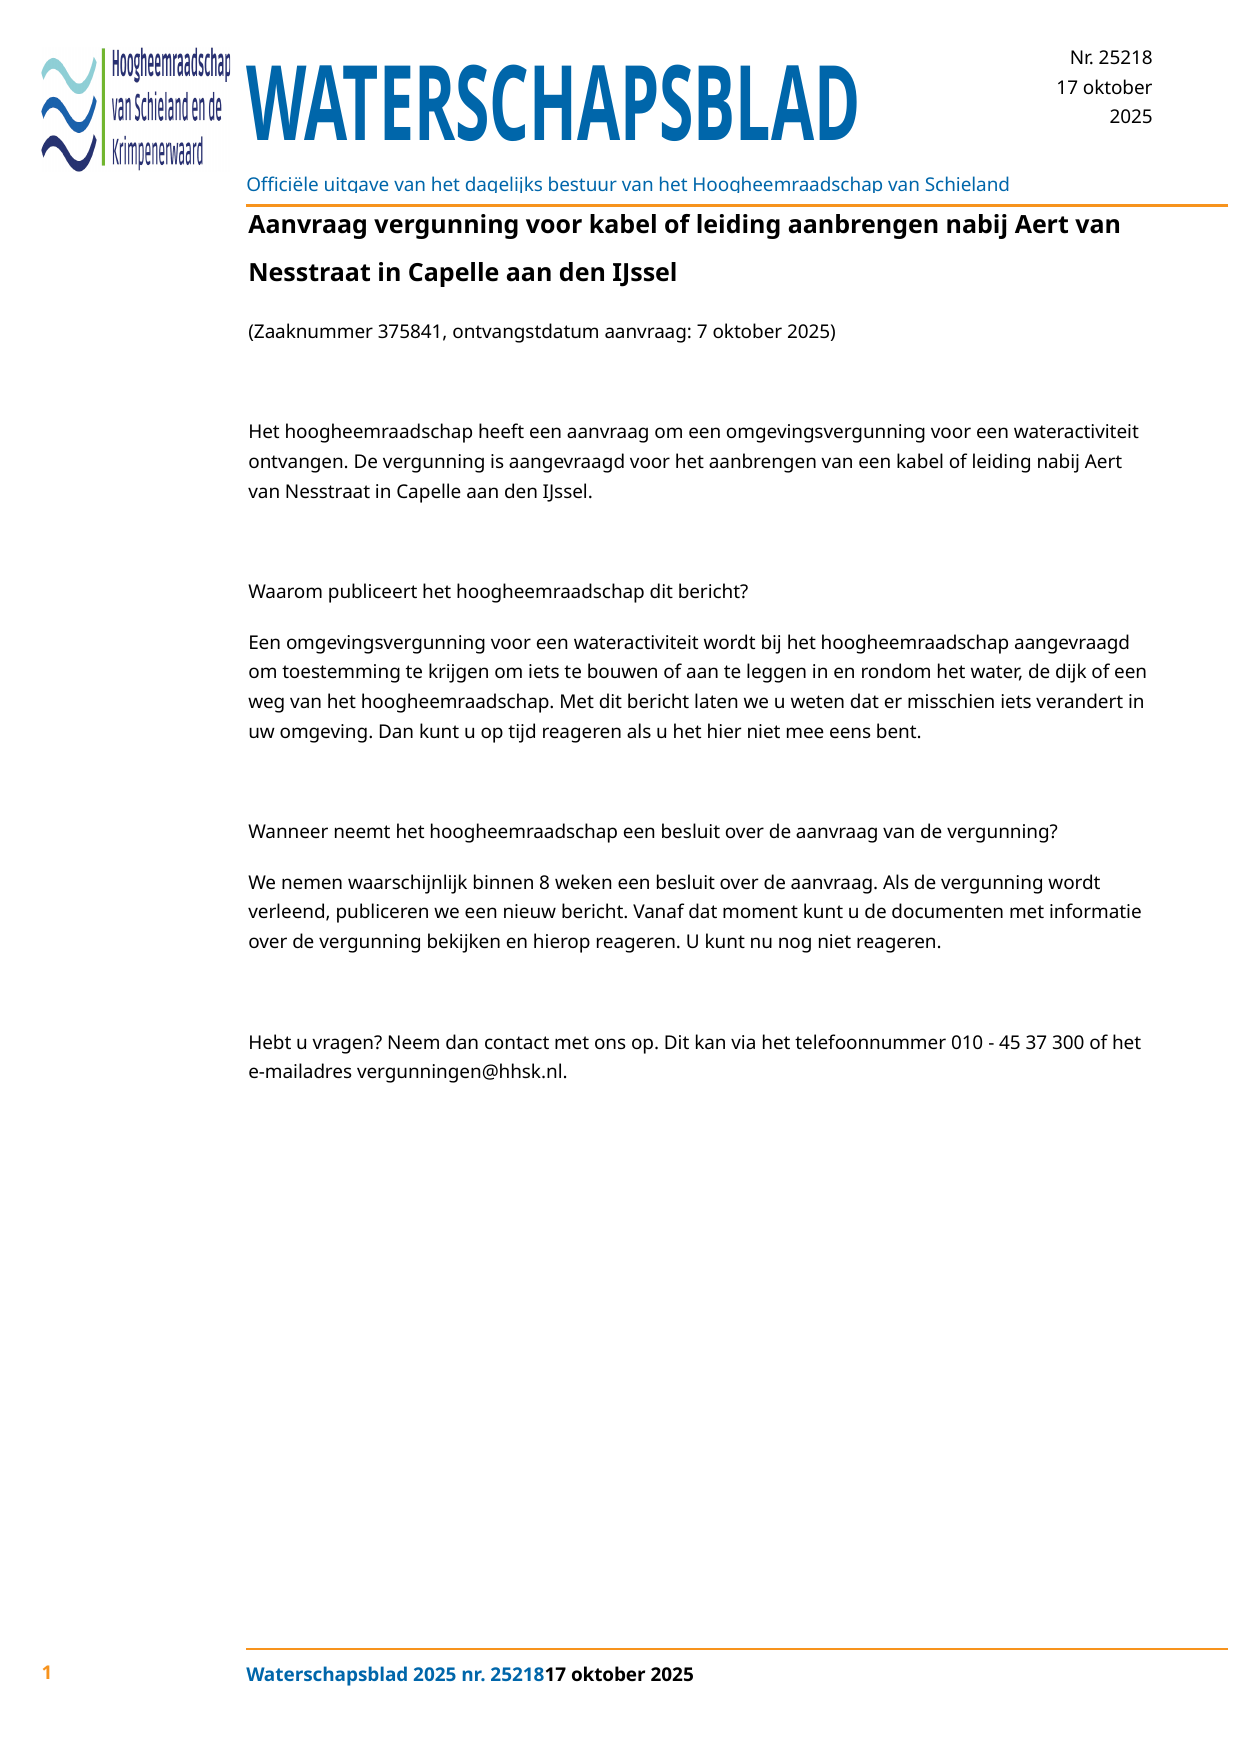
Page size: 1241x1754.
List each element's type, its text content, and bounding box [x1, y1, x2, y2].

picture [41, 47, 231, 172]
text Wanneer neemt het hoogheemraadschap een besluit over de aanvraag van de vergunning? [248, 819, 1152, 844]
text We nemen waarschijnlijk binnen 8 weken een besluit over de aanvraag. Als de vergunning wordt verleend, publiceren we een nieuw bericht. Vanaf dat moment kunt u de documenten met informatie over de vergunning bekijken en hierop reageren. U kunt nu nog niet reageren. [248, 869, 1152, 954]
text Het hoogheemraadschap heeft een aanvraag om een omgevingsvergunning voor een wateractiviteit ontvangen. De vergunning is aangevraagd voor het aanbrengen van een kabel of leiding nabij Aert van Nesstraat in Capelle aan den IJssel. [248, 419, 1152, 504]
text Hebt u vragen? Neem dan contact met ons op. Dit kan via het telefoonnummer 010 - 45 37 300 of het e-mailadres vergunningen@hhsk.nl. [248, 1029, 1152, 1084]
text Een omgevingsvergunning voor een wateractiviteit wordt bij het hoogheemraadschap aangevraagd om toestemming te krijgen om iets te bouwen of aan te leggen in en rondom het water, de dijk of een weg van het hoogheemraadschap. Met dit bericht laten we u weten dat er misschien iets verandert in uw omgeving. Dan kunt u op tijd reageren als u het hier niet mee eens bent. [248, 629, 1152, 744]
text Aanvraag vergunning voor kabel of leiding aanbrengen nabij Aert van Nesstraat in Capelle aan den IJssel [248, 207, 1152, 288]
text (Zaaknummer 375841, ontvangstdatum aanvraag: 7 oktober 2025) [248, 318, 1152, 344]
text Waarom publiceert het hoogheemraadschap dit bericht? [248, 579, 1152, 604]
